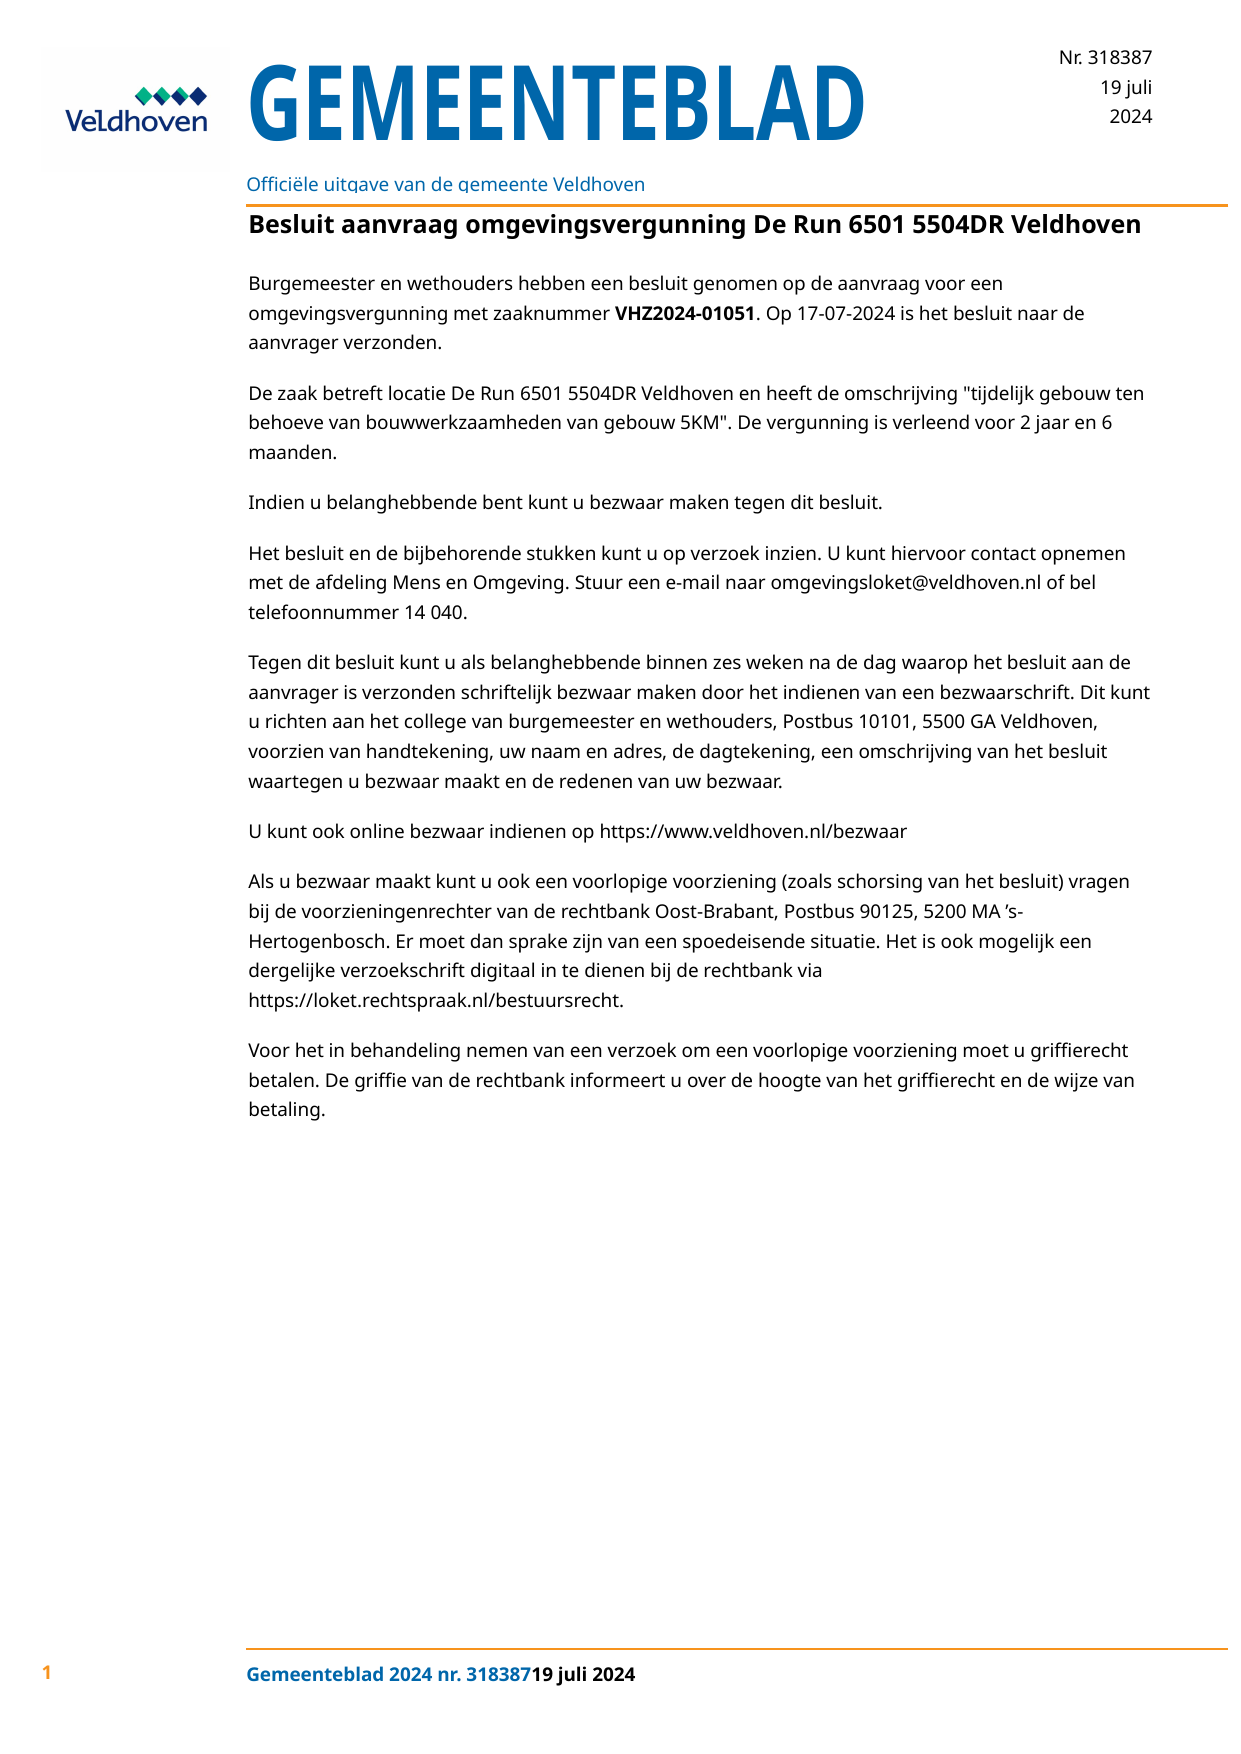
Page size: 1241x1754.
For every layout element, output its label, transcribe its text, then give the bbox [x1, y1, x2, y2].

text U kunt ook online bezwaar indienen op https://www.veldhoven.nl/bezwaar [248, 818, 1152, 844]
text De zaak betreft locatie De Run 6501 5504DR Veldhoven en heeft de omschrijving "tijdelijk gebouw ten behoeve van bouwwerkzaamheden van gebouw 5KM". De vergunning is verleend voor 2 jaar en 6 maanden. [248, 380, 1152, 465]
picture [41, 47, 231, 172]
text Besluit aanvraag omgevingsvergunning De Run 6501 5504DR Veldhoven [248, 207, 1152, 241]
text Het besluit en de bijbehorende stukken kunt u op verzoek inzien. U kunt hiervoor contact opnemen met de afdeling Mens en Omgeving. Stuur een e-mail naar omgevingsloket@veldhoven.nl of bel telefoonnummer 14 040. [248, 540, 1152, 625]
text Tegen dit besluit kunt u als belanghebbende binnen zes weken na de dag waarop het besluit aan de aanvrager is verzonden schriftelijk bezwaar maken door het indienen van een bezwaarschrift. Dit kunt u richten aan het college van burgemeester en wethouders, Postbus 10101, 5500 GA Veldhoven, voorzien van handtekening, uw naam en adres, de dagtekening, een omschrijving van het besluit waartegen u bezwaar maakt en de redenen van uw bezwaar. [248, 649, 1152, 793]
text Voor het in behandeling nemen van een verzoek om een voorlopige voorziening moet u griffierecht betalen. De griffie van de rechtbank informeert u over de hoogte van het griffierecht en de wijze van betaling. [248, 1037, 1152, 1122]
text Indien u belanghebbende bent kunt u bezwaar maken tegen dit besluit. [248, 489, 1152, 515]
text Als u bezwaar maakt kunt u ook een voorlopige voorziening (zoals schorsing van het besluit) vragen bij de voorzieningenrechter van de rechtbank Oost-Brabant, Postbus 90125, 5200 MA ’s-Hertogenbosch. Er moet dan sprake zijn van een spoedeisende situatie. Het is ook mogelijk een dergelijke verzoekschrift digitaal in te dienen bij de rechtbank via https://loket.rechtspraak.nl/bestuursrecht. [248, 869, 1152, 1013]
text Burgemeester en wethouders hebben een besluit genomen op de aanvraag voor een omgevingsvergunning met zaaknummer VHZ2024-01051. Op 17-07-2024 is het besluit naar de aanvrager verzonden. [248, 270, 1152, 355]
